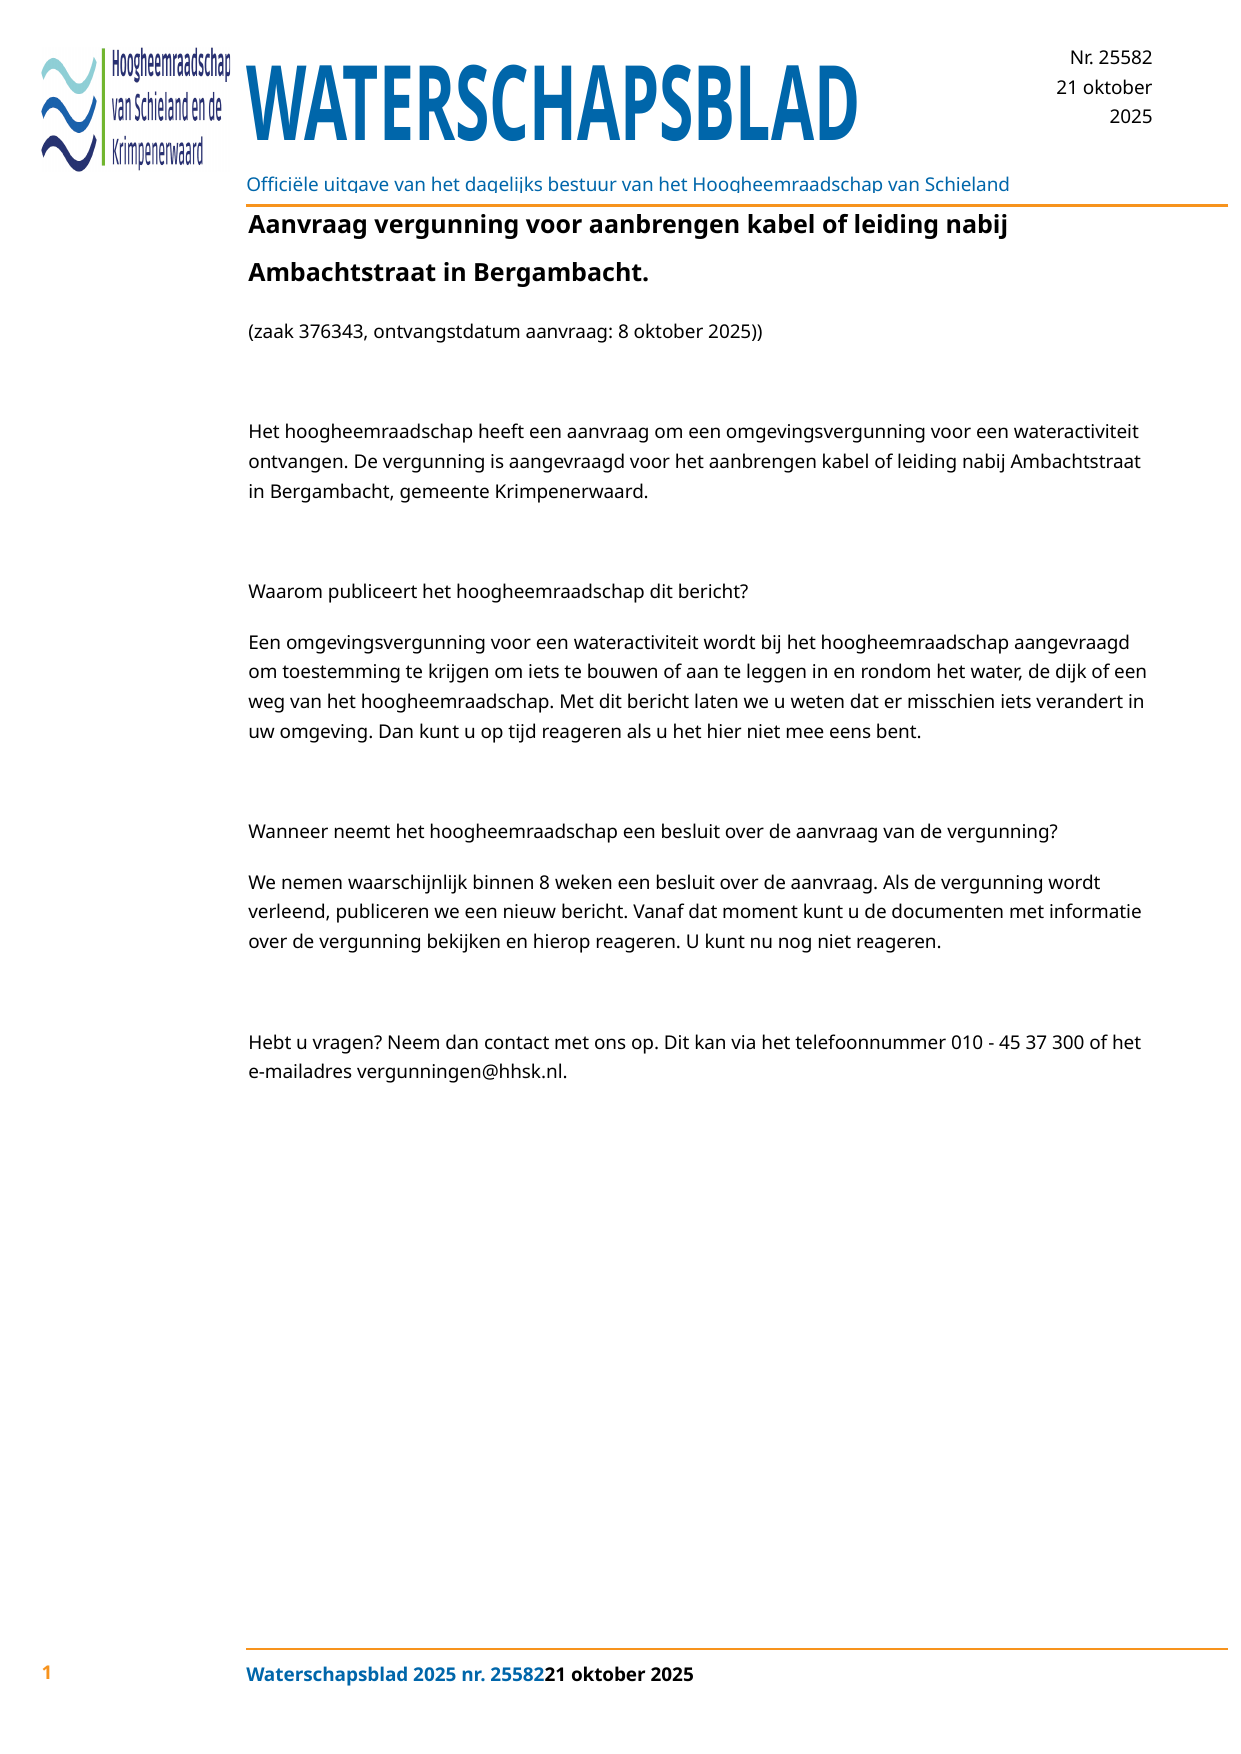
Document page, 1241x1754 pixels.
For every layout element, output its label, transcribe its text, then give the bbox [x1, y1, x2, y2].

picture [41, 47, 231, 172]
text We nemen waarschijnlijk binnen 8 weken een besluit over de aanvraag. Als de vergunning wordt verleend, publiceren we een nieuw bericht. Vanaf dat moment kunt u de documenten met informatie over de vergunning bekijken en hierop reageren. U kunt nu nog niet reageren. [248, 869, 1152, 954]
text Het hoogheemraadschap heeft een aanvraag om een omgevingsvergunning voor een wateractiviteit ontvangen. De vergunning is aangevraagd voor het aanbrengen kabel of leiding nabij Ambachtstraat in Bergambacht, gemeente Krimpenerwaard. [248, 419, 1152, 504]
text Aanvraag vergunning voor aanbrengen kabel of leiding nabij Ambachtstraat in Bergambacht. [248, 207, 1152, 288]
text Waarom publiceert het hoogheemraadschap dit bericht? [248, 579, 1152, 604]
text (zaak 376343, ontvangstdatum aanvraag: 8 oktober 2025)) [248, 318, 1152, 344]
text Hebt u vragen? Neem dan contact met ons op. Dit kan via het telefoonnummer 010 - 45 37 300 of het e-mailadres vergunningen@hhsk.nl. [248, 1029, 1152, 1084]
text Wanneer neemt het hoogheemraadschap een besluit over de aanvraag van de vergunning? [248, 819, 1152, 844]
text Een omgevingsvergunning voor een wateractiviteit wordt bij het hoogheemraadschap aangevraagd om toestemming te krijgen om iets te bouwen of aan te leggen in en rondom het water, de dijk of een weg van het hoogheemraadschap. Met dit bericht laten we u weten dat er misschien iets verandert in uw omgeving. Dan kunt u op tijd reageren als u het hier niet mee eens bent. [248, 629, 1152, 744]
